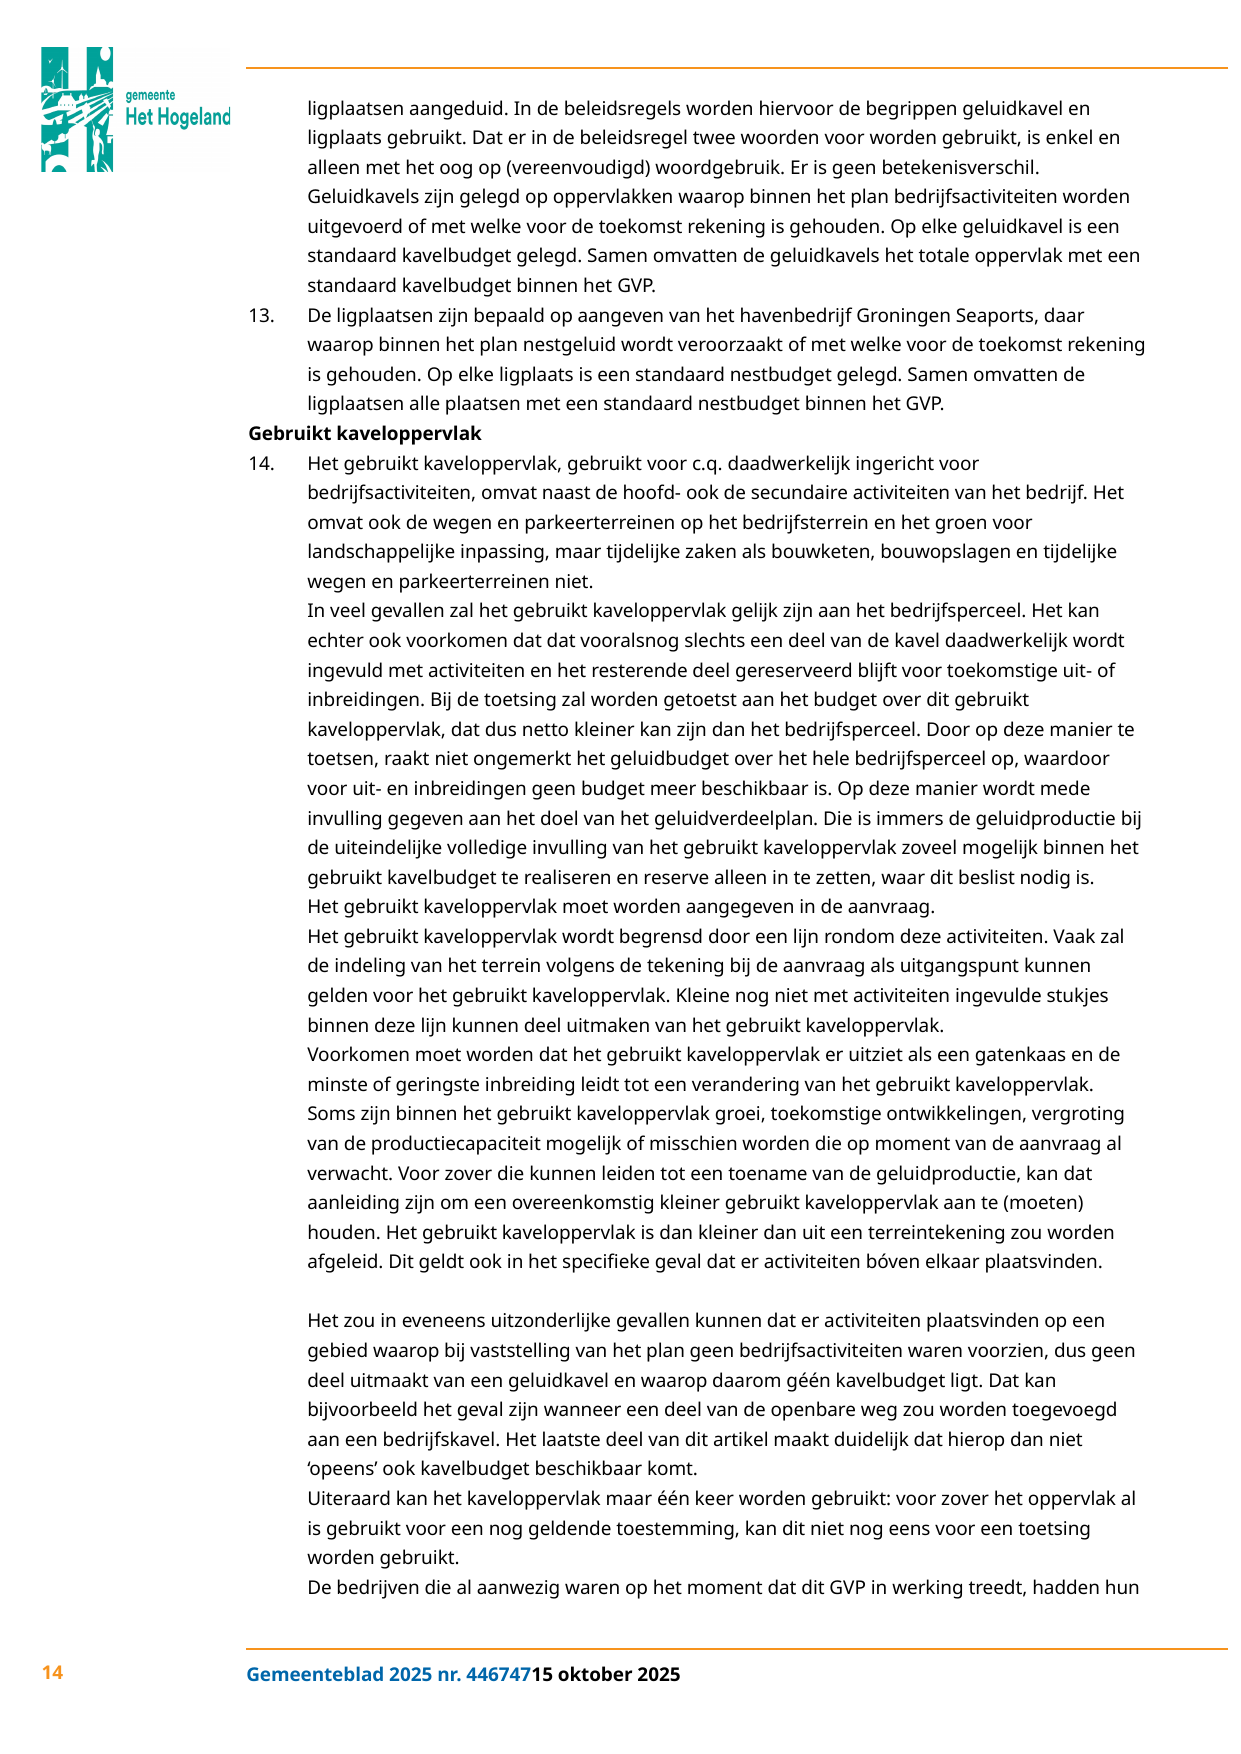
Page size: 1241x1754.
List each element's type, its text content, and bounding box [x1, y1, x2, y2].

list Het gebruikt kaveloppervlak moet worden aangegeven in de aanvraag. [248, 893, 1152, 919]
text Gebruikt kaveloppervlak [248, 420, 1152, 446]
list Soms zijn binnen het gebruikt kaveloppervlak groei, toekomstige ontwikkelingen, vergroting van de productiecapaciteit mogelijk of misschien worden die op moment van de aanvraag al verwacht. Voor zover die kunnen leiden tot een toename van de geluidproductie, kan dat aanleiding zijn om een overeenkomstig kleiner gebruikt kaveloppervlak aan te (moeten) houden. Het gebruikt kaveloppervlak is dan kleiner dan uit een terreintekening zou worden afgeleid. Dit geldt ook in het specifieke geval dat er activiteiten bóven elkaar plaatsvinden. [248, 1101, 1152, 1274]
list De bedrijven die al aanwezig waren op het moment dat dit GVP in werking treedt, hadden hun [248, 1574, 1152, 1600]
list Het zou in eveneens uitzonderlijke gevallen kunnen dat er activiteiten plaatsvinden op een gebied waarop bij vaststelling van het plan geen bedrijfsactiviteiten waren voorzien, dus geen deel uitmaakt van een geluidkavel en waarop daarom géén kavelbudget ligt. Dat kan bijvoorbeeld het geval zijn wanneer een deel van de openbare weg zou worden toegevoegd aan een bedrijfskavel. Het laatste deel van dit artikel maakt duidelijk dat hierop dan niet ‘opeens’ ook kavelbudget beschikbaar komt. [248, 1308, 1152, 1481]
list ligplaatsen aangeduid. In de beleidsregels worden hiervoor de begrippen geluidkavel en ligplaats gebruikt. Dat er in de beleidsregel twee woorden voor worden gebruikt, is enkel en alleen met het oog op (vereenvoudigd) woordgebruik. Er is geen betekenisverschil. [248, 95, 1152, 180]
list De ligplaatsen zijn bepaald op aangeven van het havenbedrijf Groningen Seaports, daar waarop binnen het plan nestgeluid wordt veroorzaakt of met welke voor de toekomst rekening is gehouden. Op elke ligplaats is een standaard nestbudget gelegd. Samen omvatten de ligplaatsen alle plaatsen met een standaard nestbudget binnen het GVP. [248, 302, 1152, 416]
list Uiteraard kan het kaveloppervlak maar één keer worden gebruikt: voor zover het oppervlak al is gebruikt voor een nog geldende toestemming, kan dit niet nog eens voor een toetsing worden gebruikt. [248, 1485, 1152, 1570]
list Het gebruikt kaveloppervlak wordt begrensd door een lijn rondom deze activiteiten. Vaak zal de indeling van het terrein volgens de tekening bij de aanvraag als uitgangspunt kunnen gelden voor het gebruikt kaveloppervlak. Kleine nog niet met activiteiten ingevulde stukjes binnen deze lijn kunnen deel uitmaken van het gebruikt kaveloppervlak. [248, 923, 1152, 1038]
picture [41, 47, 231, 172]
list Het gebruikt kaveloppervlak, gebruikt voor c.q. daadwerkelijk ingericht voor bedrijfsactiviteiten, omvat naast de hoofd- ook de secundaire activiteiten van het bedrijf. Het omvat ook de wegen en parkeerterreinen op het bedrijfsterrein en het groen voor landschappelijke inpassing, maar tijdelijke zaken als bouwketen, bouwopslagen en tijdelijke wegen en parkeerterreinen niet. [248, 450, 1152, 594]
list In veel gevallen zal het gebruikt kaveloppervlak gelijk zijn aan het bedrijfsperceel. Het kan echter ook voorkomen dat dat vooralsnog slechts een deel van de kavel daadwerkelijk wordt ingevuld met activiteiten en het resterende deel gereserveerd blijft voor toekomstige uit- of inbreidingen. Bij de toetsing zal worden getoetst aan het budget over dit gebruikt kaveloppervlak, dat dus netto kleiner kan zijn dan het bedrijfsperceel. Door op deze manier te toetsen, raakt niet ongemerkt het geluidbudget over het hele bedrijfsperceel op, waardoor voor uit- en inbreidingen geen budget meer beschikbaar is. Op deze manier wordt mede invulling gegeven aan het doel van het geluidverdeelplan. Die is immers de geluidproductie bij de uiteindelijke volledige invulling van het gebruikt kaveloppervlak zoveel mogelijk binnen het gebruikt kavelbudget te realiseren en reserve alleen in te zetten, waar dit beslist nodig is. [248, 598, 1152, 890]
list Geluidkavels zijn gelegd op oppervlakken waarop binnen het plan bedrijfsactiviteiten worden uitgevoerd of met welke voor de toekomst rekening is gehouden. Op elke geluidkavel is een standaard kavelbudget gelegd. Samen omvatten de geluidkavels het totale oppervlak met een standaard kavelbudget binnen het GVP. [248, 183, 1152, 298]
list Voorkomen moet worden dat het gebruikt kaveloppervlak er uitziet als een gatenkaas en de minste of geringste inbreiding leidt tot een verandering van het gebruikt kaveloppervlak. [248, 1041, 1152, 1097]
